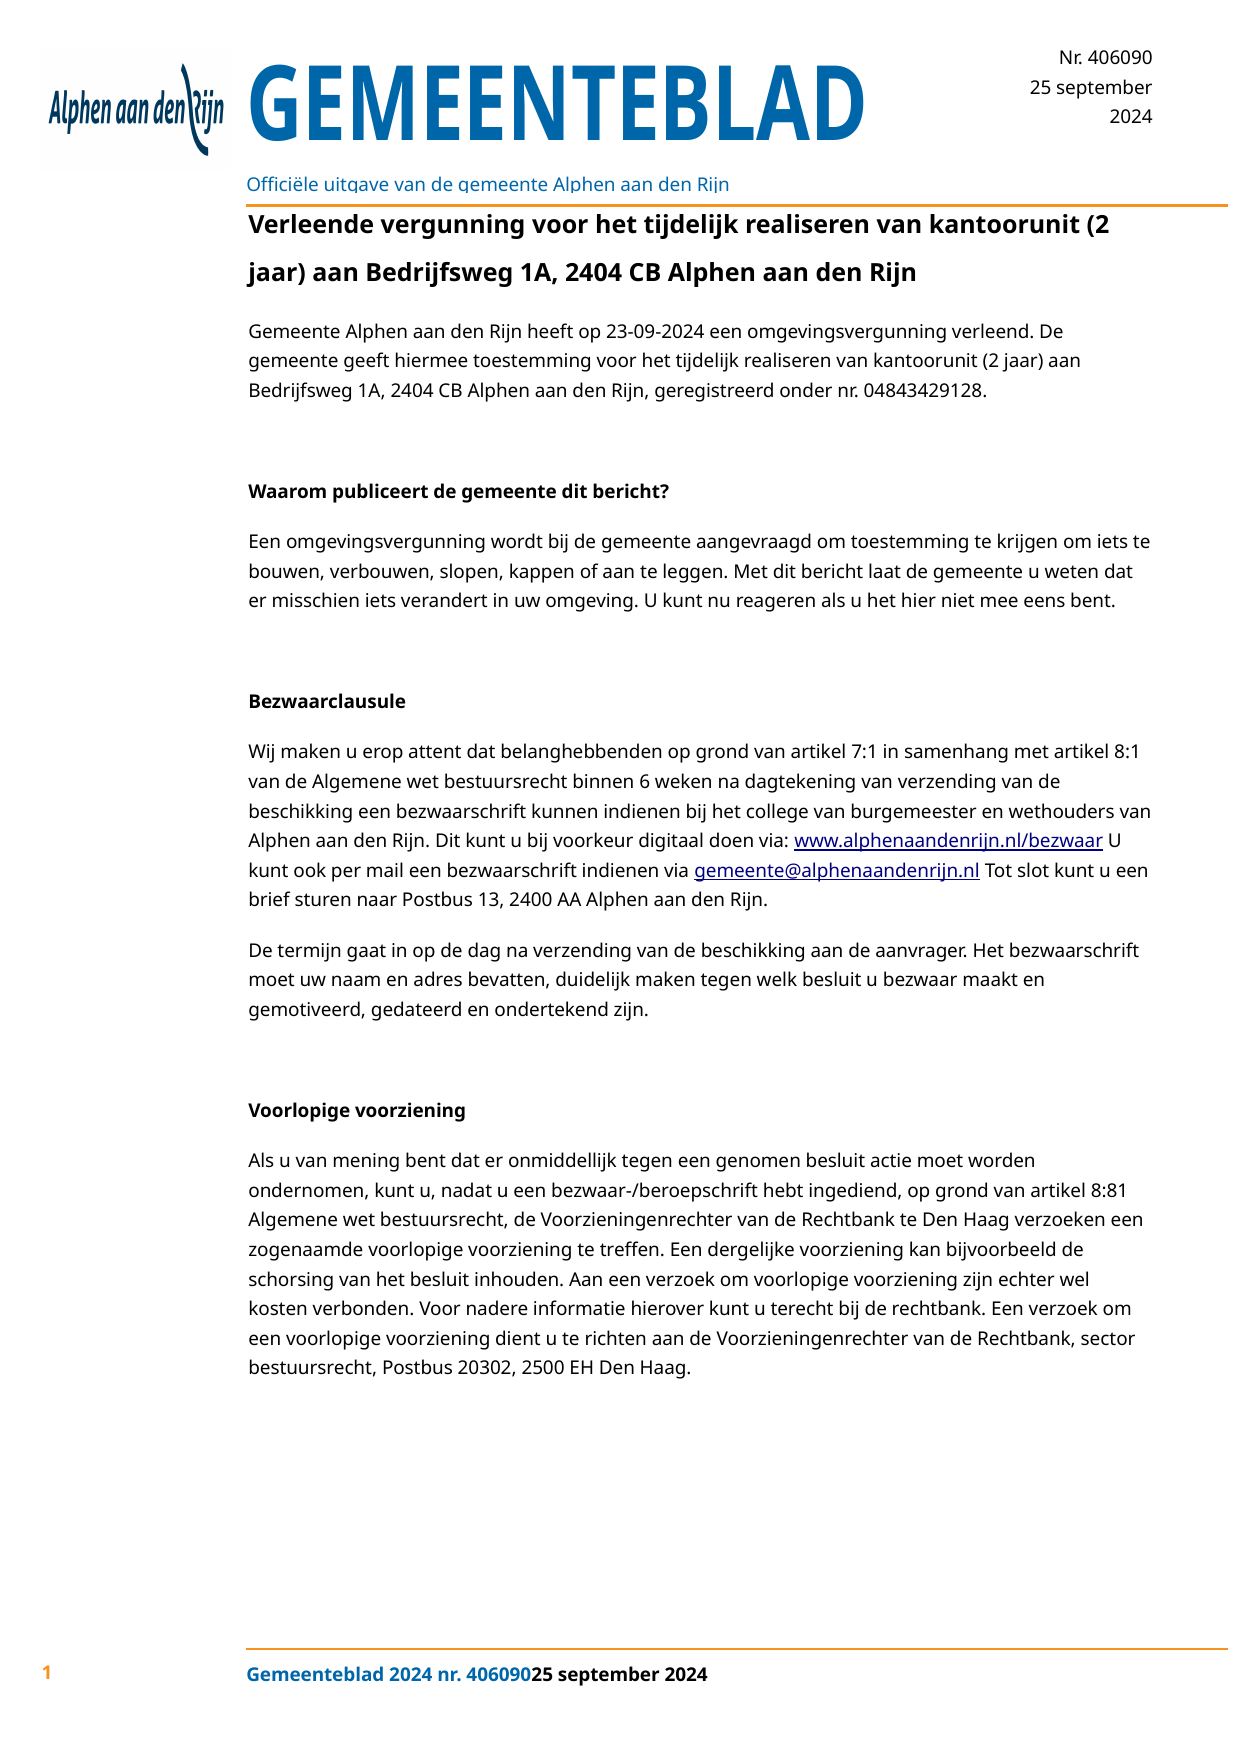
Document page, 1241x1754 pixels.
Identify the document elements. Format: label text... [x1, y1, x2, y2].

text Bezwaarclausule [248, 688, 1152, 714]
text Waarom publiceert de gemeente dit bericht? [248, 478, 1152, 504]
picture [41, 47, 231, 172]
text Wij maken u erop attent dat belanghebbenden op grond van artikel 7:1 in samenhang met artikel 8:1 van de Algemene wet bestuursrecht binnen 6 weken na dagtekening van verzending van de beschikking een bezwaarschrift kunnen indienen bij het college van burgemeester en wethouders van Alphen aan den Rijn. Dit kunt u bij voorkeur digitaal doen via: www.alphenaandenrijn.nl/bezwaar U kunt ook per mail een bezwaarschrift indienen via gemeente@alphenaandenrijn.nl Tot slot kunt u een brief sturen naar Postbus 13, 2400 AA Alphen aan den Rijn. [248, 739, 1152, 912]
text De termijn gaat in op de dag na verzending van de beschikking aan de aanvrager. Het bezwaarschrift moet uw naam en adres bevatten, duidelijk maken tegen welk besluit u bezwaar maakt en gemotiveerd, gedateerd en ondertekend zijn. [248, 937, 1152, 1022]
text Een omgevingsvergunning wordt bij de gemeente aangevraagd om toestemming te krijgen om iets te bouwen, verbouwen, slopen, kappen of aan te leggen. Met dit bericht laat de gemeente u weten dat er misschien iets verandert in uw omgeving. U kunt nu reageren als u het hier niet mee eens bent. [248, 528, 1152, 613]
text Verleende vergunning voor het tijdelijk realiseren van kantoorunit (2 jaar) aan Bedrijfsweg 1A, 2404 CB Alphen aan den Rijn [248, 207, 1152, 288]
text Voorlopige voorziening [248, 1097, 1152, 1123]
text Gemeente Alphen aan den Rijn heeft op 23-09-2024 een omgevingsvergunning verleend. De gemeente geeft hiermee toestemming voor het tijdelijk realiseren van kantoorunit (2 jaar) aan Bedrijfsweg 1A, 2404 CB Alphen aan den Rijn, geregistreerd onder nr. 04843429128. [248, 318, 1152, 403]
text Als u van mening bent dat er onmiddellijk tegen een genomen besluit actie moet worden ondernomen, kunt u, nadat u een bezwaar-/beroepschrift hebt ingediend, op grond van artikel 8:81 Algemene wet bestuursrecht, de Voorzieningenrechter van de Rechtbank te Den Haag verzoeken een zogenaamde voorlopige voorziening te treffen. Een dergelijke voorziening kan bijvoorbeeld de schorsing van het besluit inhouden. Aan een verzoek om voorlopige voorziening zijn echter wel kosten verbonden. Voor nadere informatie hierover kunt u terecht bij de rechtbank. Een verzoek om een voorlopige voorziening dient u te richten aan de Voorzieningenrechter van de Rechtbank, sector bestuursrecht, Postbus 20302, 2500 EH Den Haag. [248, 1147, 1152, 1380]
